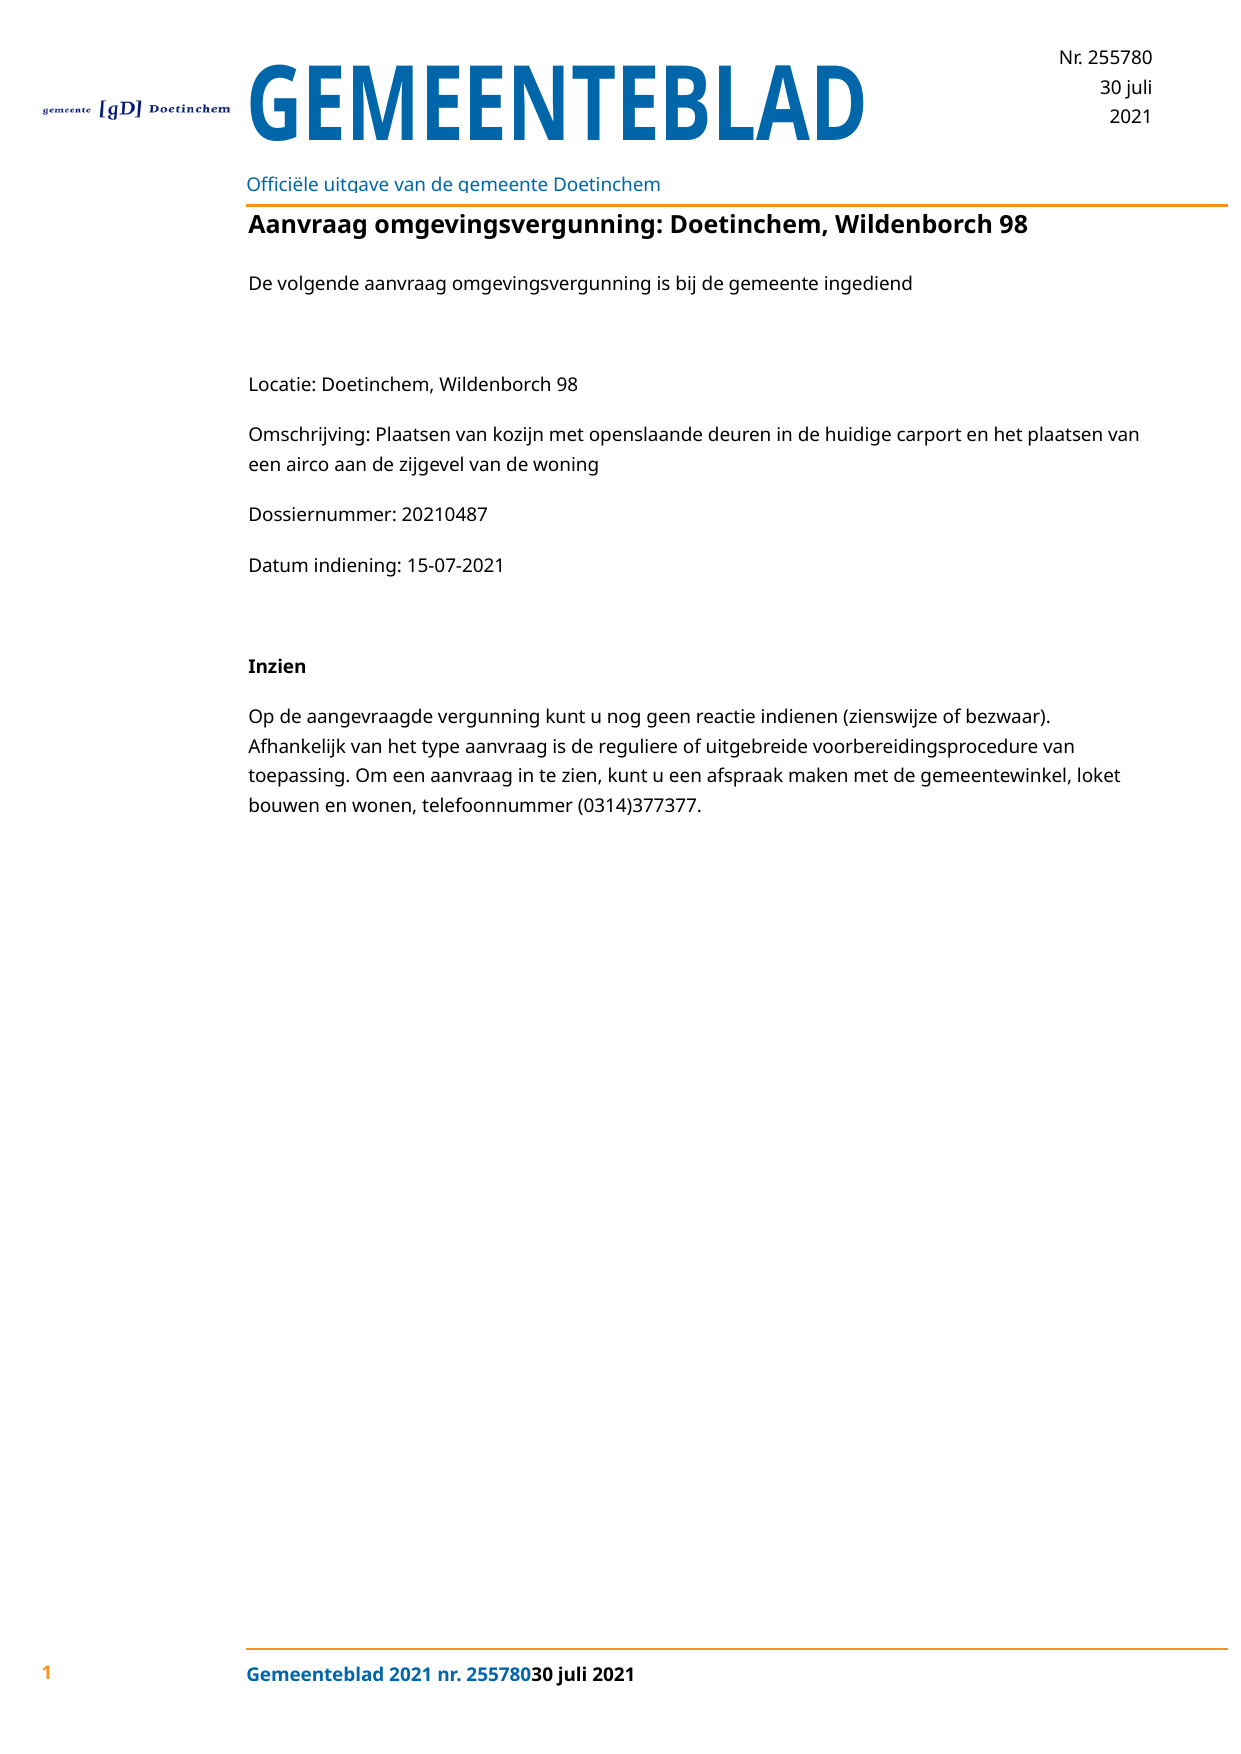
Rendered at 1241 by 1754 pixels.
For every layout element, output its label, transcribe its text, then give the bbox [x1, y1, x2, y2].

text Aanvraag omgevingsvergunning: Doetinchem, Wildenborch 98 [248, 207, 1152, 241]
text Omschrijving: Plaatsen van kozijn met openslaande deuren in de huidige carport en het plaatsen van een airco aan de zijgevel van de woning [248, 422, 1152, 477]
text Inzien [248, 653, 1152, 678]
text Dossiernummer: 20210487 [248, 502, 1152, 527]
picture [41, 47, 231, 172]
text Op de aangevraagde vergunning kunt u nog geen reactie indienen (zienswijze of bezwaar). Afhankelijk van het type aanvraag is de reguliere of uitgebreide voorbereidingsprocedure van toepassing. Om een aanvraag in te zien, kunt u een afspraak maken met de gemeentewinkel, loket bouwen en wonen, telefoonnummer (0314)377377. [248, 703, 1152, 818]
text Datum indiening: 15-07-2021 [248, 552, 1152, 578]
text Locatie: Doetinchem, Wildenborch 98 [248, 371, 1152, 397]
text De volgende aanvraag omgevingsvergunning is bij de gemeente ingediend [248, 270, 1152, 296]
